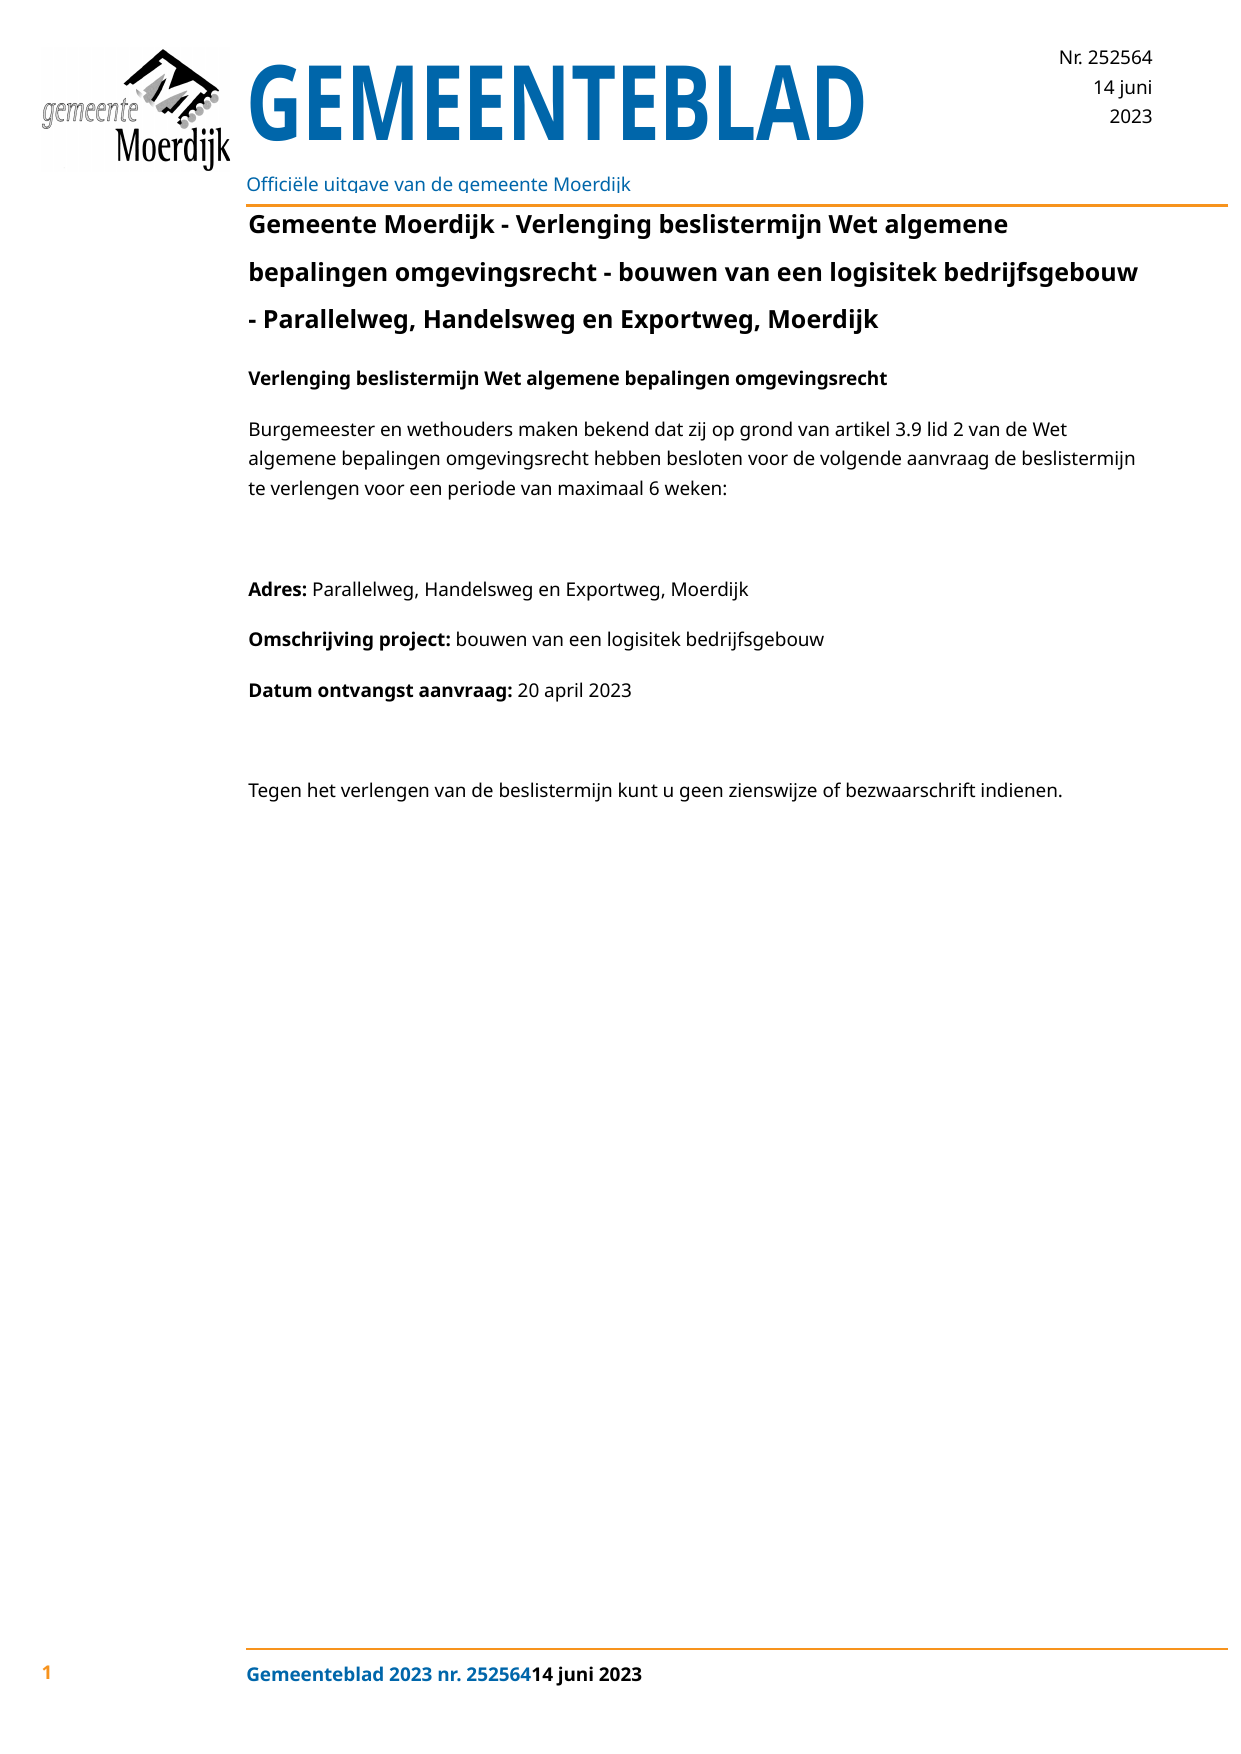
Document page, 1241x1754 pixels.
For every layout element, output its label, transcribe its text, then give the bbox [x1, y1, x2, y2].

text Gemeente Moerdijk - Verlenging beslistermijn Wet algemene bepalingen omgevingsrecht - bouwen van een logisitek bedrijfsgebouw - Parallelweg, Handelsweg en Exportweg, Moerdijk [248, 207, 1152, 336]
text Omschrijving project: bouwen van een logisitek bedrijfsgebouw [248, 626, 1152, 652]
text Verlenging beslistermijn Wet algemene bepalingen omgevingsrecht [248, 366, 1152, 391]
text Adres: Parallelweg, Handelsweg en Exportweg, Moerdijk [248, 576, 1152, 602]
text Burgemeester en wethouders maken bekend dat zij op grond van artikel 3.9 lid 2 van de Wet algemene bepalingen omgevingsrecht hebben besloten voor de volgende aanvraag de beslistermijn te verlengen voor een periode van maximaal 6 weken: [248, 416, 1152, 501]
text Tegen het verlengen van de beslistermijn kunt u geen zienswijze of bezwaarschrift indienen. [248, 778, 1152, 803]
picture [41, 47, 231, 172]
text Datum ontvangst aanvraag: 20 april 2023 [248, 677, 1152, 702]
